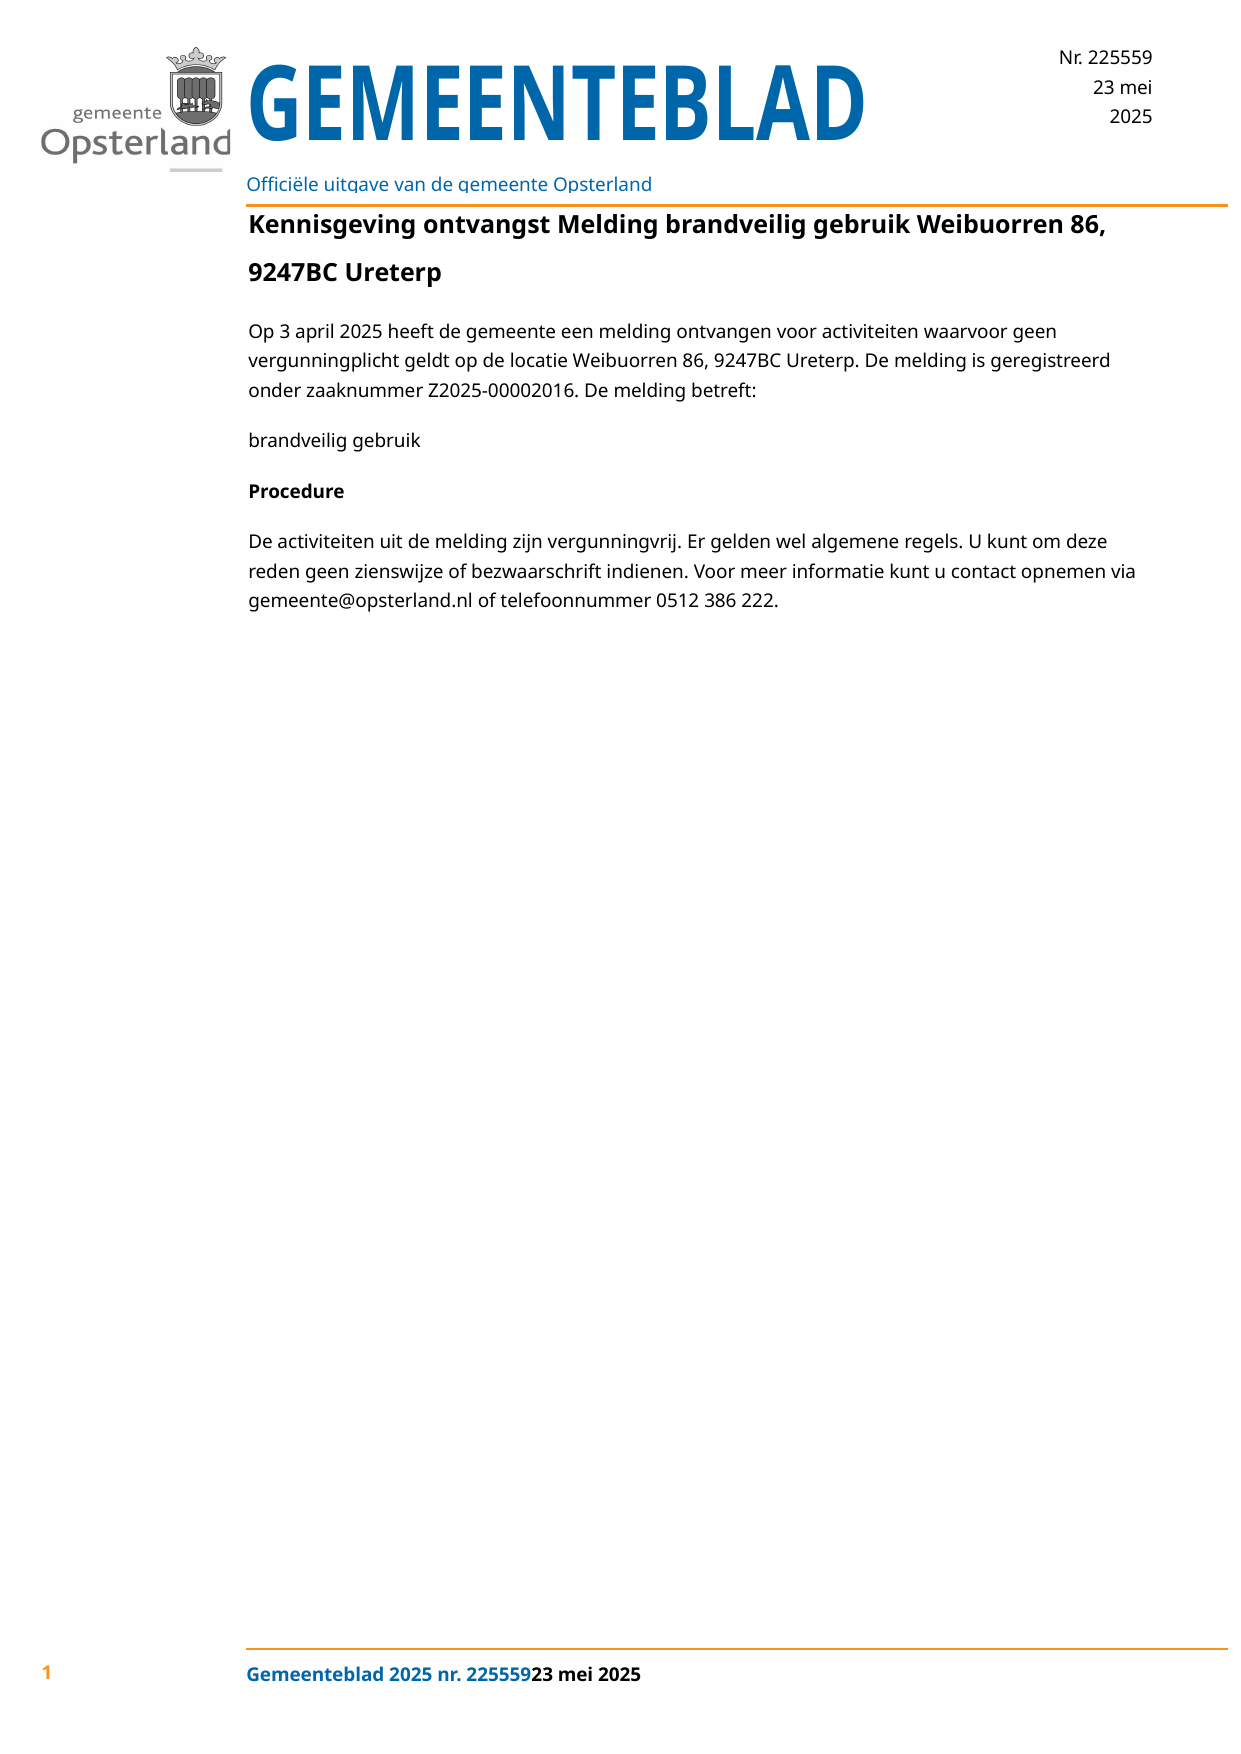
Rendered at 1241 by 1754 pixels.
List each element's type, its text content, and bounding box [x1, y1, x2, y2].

text Kennisgeving ontvangst Melding brandveilig gebruik Weibuorren 86, 9247BC Ureterp [248, 207, 1152, 288]
text Procedure [248, 478, 1152, 504]
text Op 3 april 2025 heeft de gemeente een melding ontvangen voor activiteiten waarvoor geen vergunningplicht geldt op de locatie Weibuorren 86, 9247BC Ureterp. De melding is geregistreerd onder zaaknummer Z2025-00002016. De melding betreft: [248, 318, 1152, 403]
text De activiteiten uit de melding zijn vergunningvrij. Er gelden wel algemene regels. U kunt om deze reden geen zienswijze of bezwaarschrift indienen. Voor meer informatie kunt u contact opnemen via gemeente@opsterland.nl of telefoonnummer 0512 386 222. [248, 528, 1152, 613]
picture [41, 47, 231, 172]
text brandveilig gebruik [248, 427, 1152, 453]
